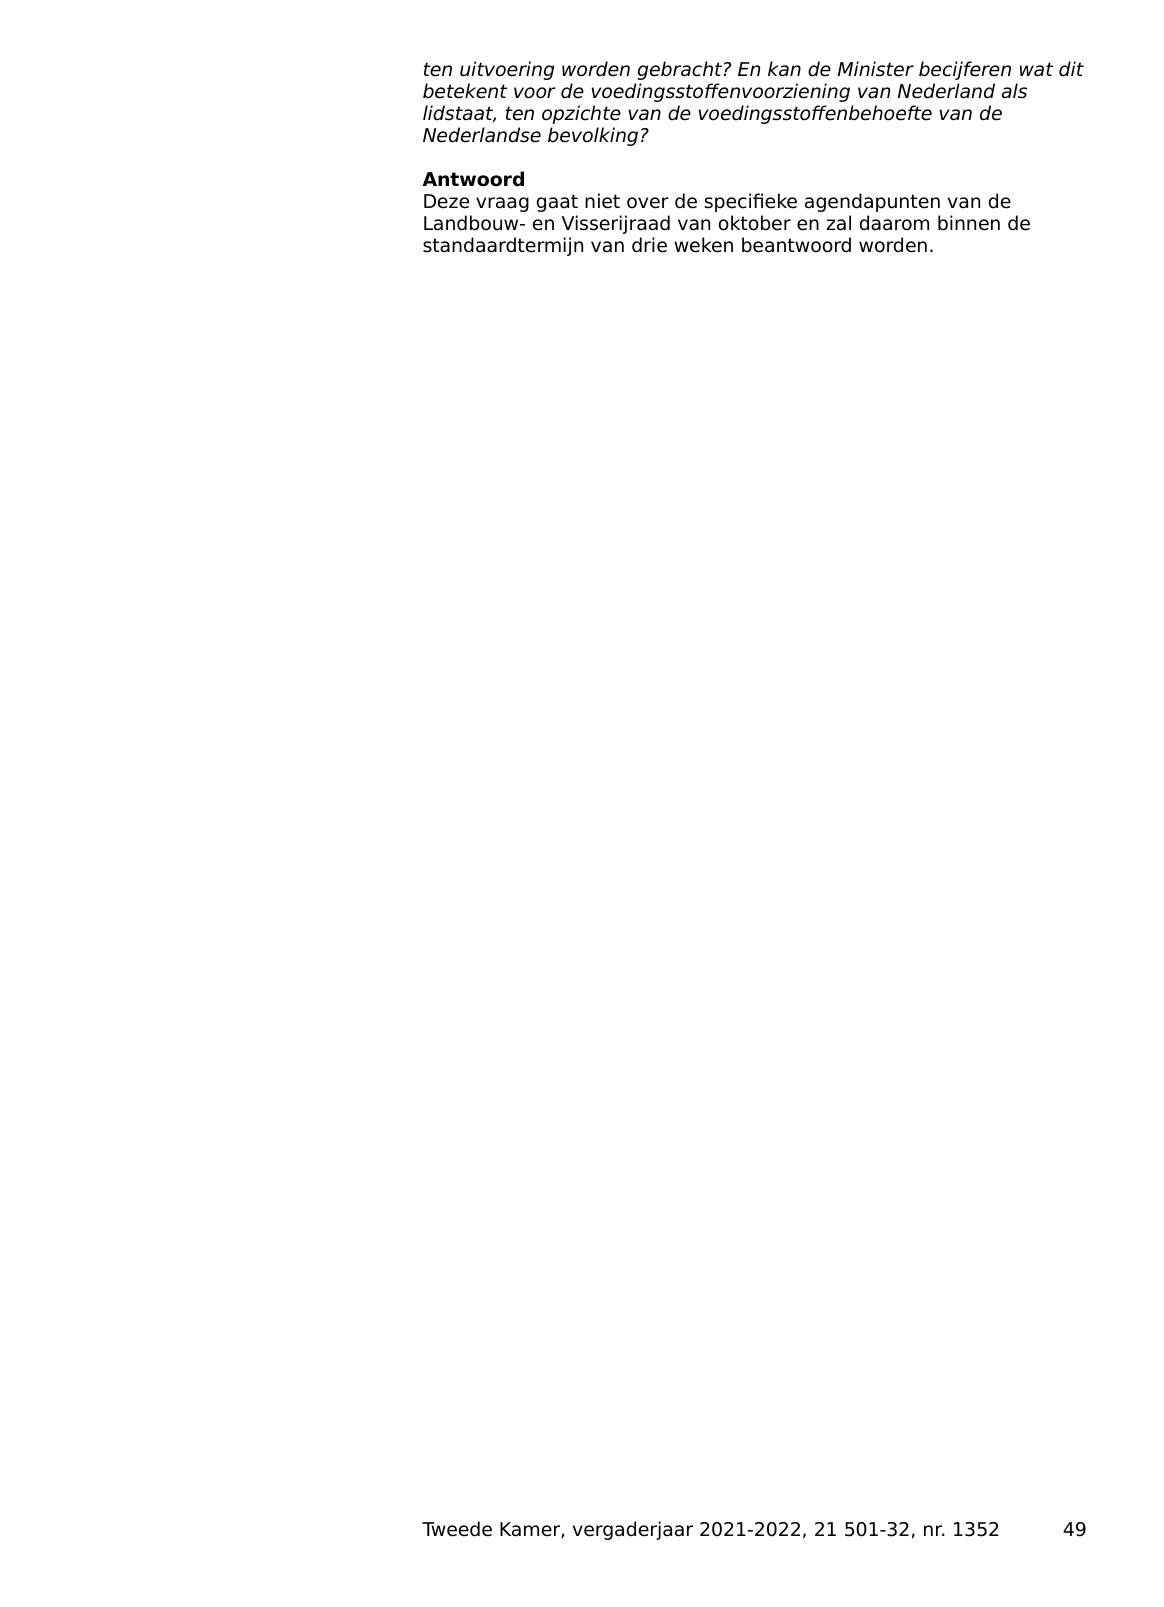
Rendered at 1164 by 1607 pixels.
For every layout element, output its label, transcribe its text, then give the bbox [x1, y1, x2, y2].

text ten uitvoering worden gebracht? En kan de Minister becijferen wat dit betekent voor de voedingsstoffenvoorziening van Nederland als lidstaat, ten opzichte van de voedingsstoffenbehoefte van de Nederlandse bevolking? [422, 59, 1087, 147]
text Antwoord [422, 169, 1087, 191]
text Deze vraag gaat niet over de specifieke agendapunten van de Landbouw- en Visserijraad van oktober en zal daarom binnen de standaardtermijn van drie weken beantwoord worden. [422, 191, 1087, 257]
